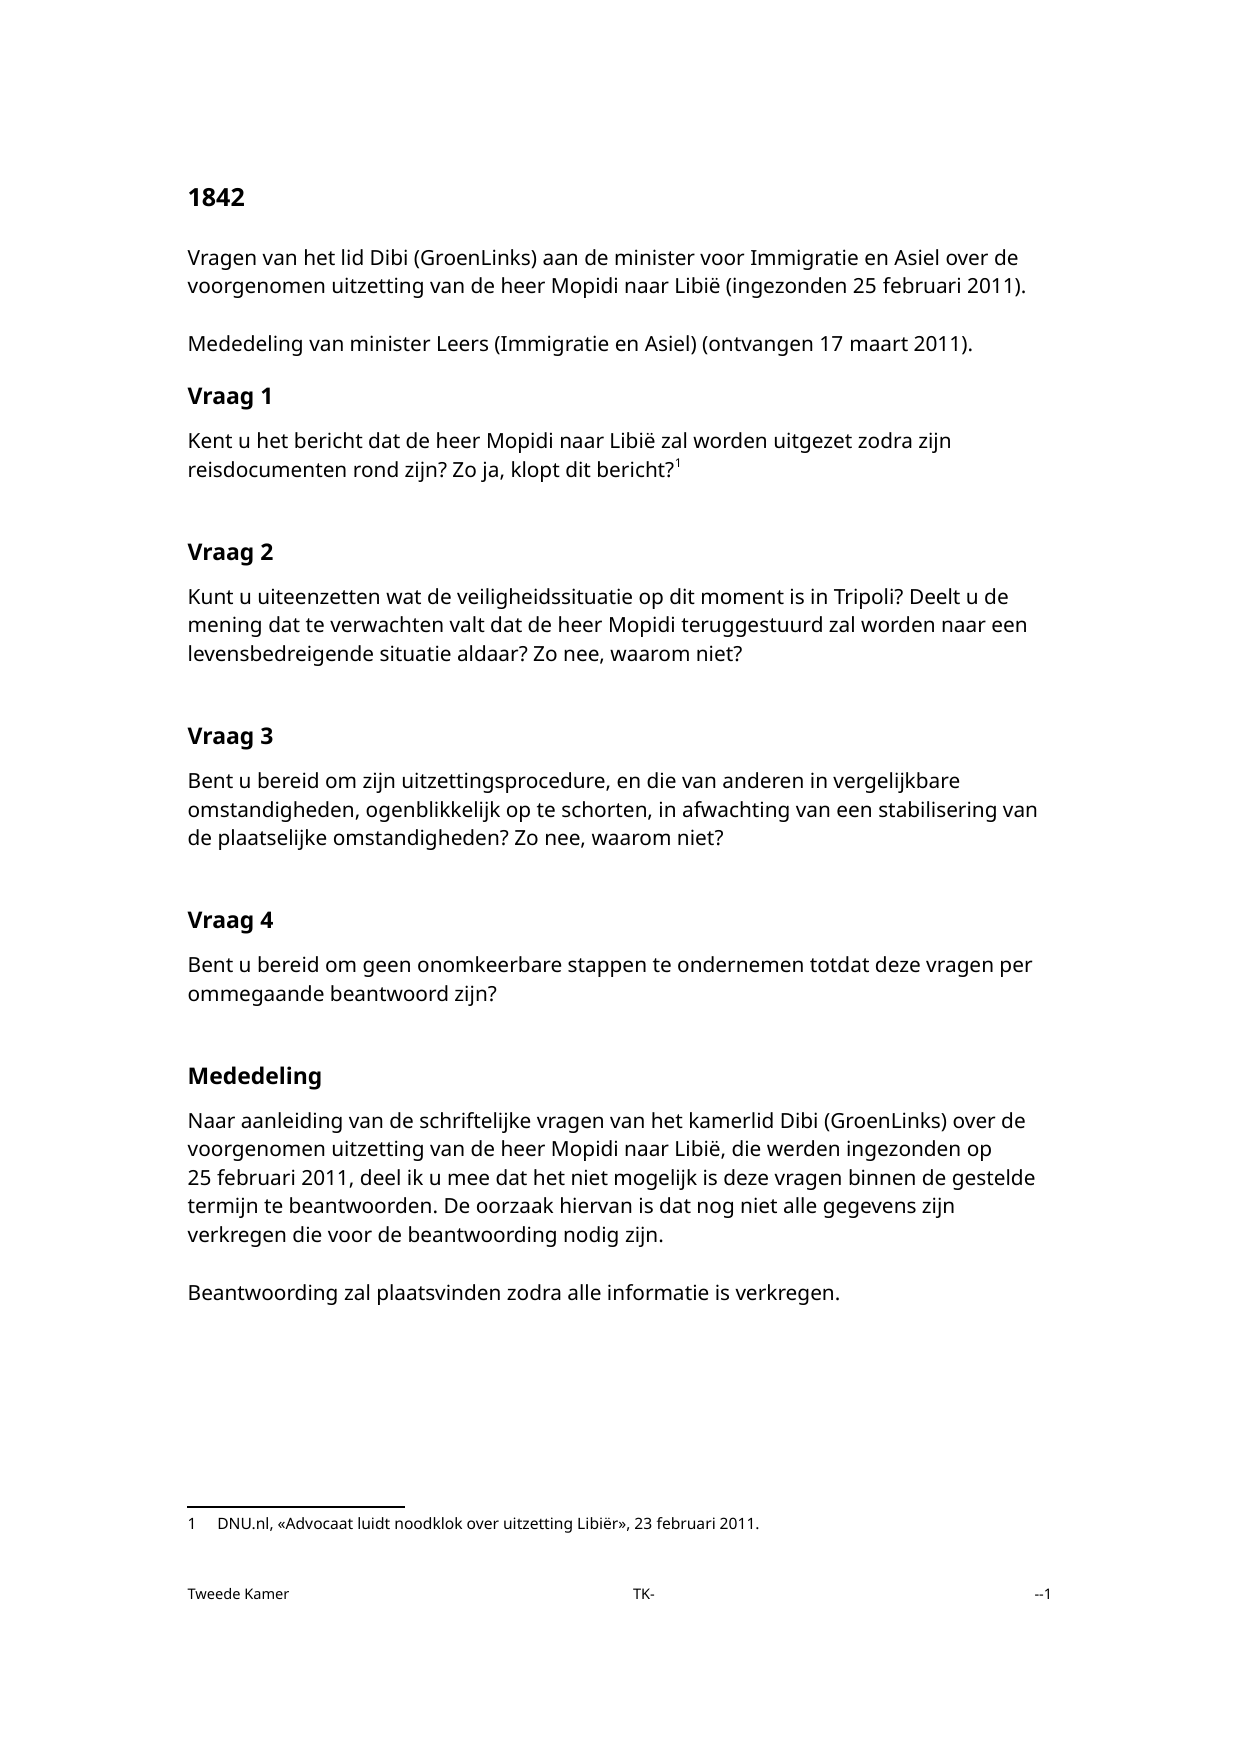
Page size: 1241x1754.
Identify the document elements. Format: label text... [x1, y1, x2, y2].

text 1842 [187, 179, 1053, 213]
text Mededeling van minister Leers (Immigratie en Asiel) (ontvangen 17 maart 2011). [187, 329, 1053, 358]
text Bent u bereid om zijn uitzettingsprocedure, en die van anderen in vergelijkbare omstandigheden, ogenblikkelijk op te schorten, in afwachting van een stabilisering van de plaatselijke omstandigheden? Zo nee, waarom niet? [187, 766, 1053, 852]
text Naar aanleiding van de schriftelijke vragen van het kamerlid Dibi (GroenLinks) over de voorgenomen uitzetting van de heer Mopidi naar Libië, die werden ingezonden op 25 februari 2011, deel ik u mee dat het niet mogelijk is deze vragen binnen de gestelde termijn te beantwoorden. De oorzaak hiervan is dat nog niet alle gegevens zijn verkregen die voor de beantwoording nodig zijn. [187, 1106, 1053, 1248]
text Kunt u uiteenzetten wat de veiligheidssituatie op dit moment is in Tripoli? Deelt u de mening dat te verwachten valt dat de heer Mopidi teruggestuurd zal worden naar een levensbedreigende situatie aldaar? Zo nee, waarom niet? [187, 582, 1053, 667]
subtitle Vraag 2 [187, 536, 1053, 567]
subtitle Mededeling [187, 1060, 1053, 1091]
text Kent u het bericht dat de heer Mopidi naar Libië zal worden uitgezet zodra zijn reisdocumenten rond zijn? Zo ja, klopt dit bericht? [187, 427, 1053, 483]
text Beantwoording zal plaatsvinden zodra alle informatie is verkregen. [187, 1278, 1053, 1307]
subtitle Vraag 3 [187, 720, 1053, 751]
subtitle Vraag 4 [187, 904, 1053, 935]
text Bent u bereid om geen onomkeerbare stappen te ondernemen totdat deze vragen per ommegaande beantwoord zijn? [187, 950, 1053, 1007]
subtitle Vraag 1 [187, 380, 1053, 412]
text DNU.nl, «Advocaat luidt noodklok over uitzetting Libiër», 23 februari 2011. [187, 1506, 1053, 1534]
text Vragen van het lid Dibi (GroenLinks) aan de minister voor Immigratie en Asiel over de voorgenomen uitzetting van de heer Mopidi naar Libië (ingezonden 25 februari 2011). [187, 243, 1053, 300]
